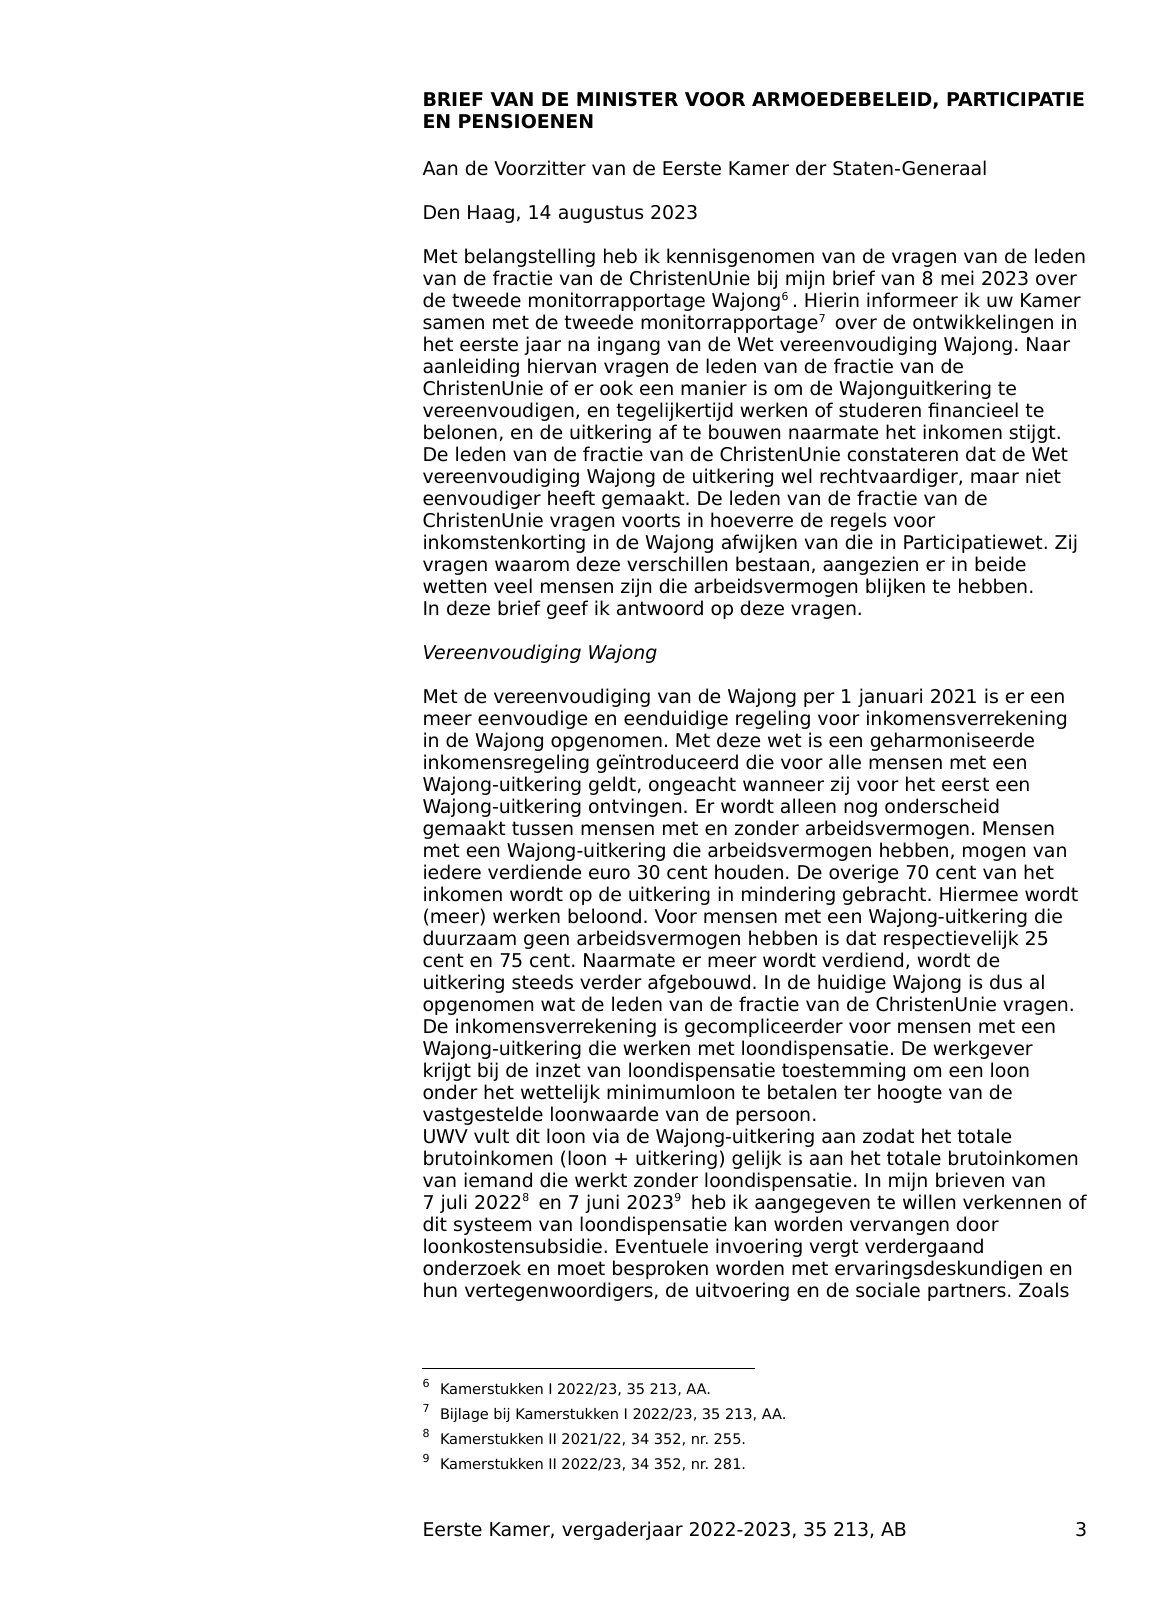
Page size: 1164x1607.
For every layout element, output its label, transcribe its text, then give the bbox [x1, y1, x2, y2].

text Bijlage bij Kamerstukken I 2022/23, 35 213, AA. [422, 1402, 1087, 1424]
text Kamerstukken II 2021/22, 34 352, nr. 255. [422, 1427, 1087, 1449]
text Met de vereenvoudiging van de Wajong per 1 januari 2021 is er een meer eenvoudige en eenduidige regeling voor inkomensverrekening in de Wajong opgenomen. Met deze wet is een geharmoniseerde inkomensregeling geïntroduceerd die voor alle mensen met een Wajong-uitkering geldt, ongeacht wanneer zij voor het eerst een Wajong-uitkering ontvingen. Er wordt alleen nog onderscheid gemaakt tussen mensen met en zonder arbeidsvermogen. Mensen met een Wajong-uitkering die arbeidsvermogen hebben, mogen van iedere verdiende euro 30 cent houden. De overige 70 cent van het inkomen wordt op de uitkering in mindering gebracht. Hiermee wordt (meer) werken beloond. Voor mensen met een Wajong-uitkering die duurzaam geen arbeidsvermogen hebben is dat respectievelijk 25 cent en 75 cent. Naarmate er meer wordt verdiend, wordt de uitkering steeds verder afgebouwd. In de huidige Wajong is dus al opgenomen wat de leden van de fractie van de ChristenUnie vragen. [422, 686, 1087, 1016]
text Den Haag, 14 augustus 2023 [422, 202, 1087, 224]
text UWV vult dit loon via de Wajong-uitkering aan zodat het totale brutoinkomen (loon + uitkering) gelijk is aan het totale brutoinkomen van iemand die werkt zonder loondispensatie. In mijn brieven van 7 juli 2022 en 7 juni 2023 heb ik aangegeven te willen verkennen of dit systeem van loondispensatie kan worden vervangen door loonkostensubsidie. Eventuele invoering vergt verdergaand onderzoek en moet besproken worden met ervaringsdeskundigen en hun vertegenwoordigers, de uitvoering en de sociale partners. Zoals [422, 1126, 1087, 1302]
subtitle Vereenvoudiging Wajong [422, 642, 1087, 664]
text De inkomensverrekening is gecompliceerder voor mensen met een Wajong-uitkering die werken met loondispensatie. De werkgever krijgt bij de inzet van loondispensatie toestemming om een loon onder het wettelijk minimumloon te betalen ter hoogte van de vastgestelde loonwaarde van de persoon. [422, 1016, 1087, 1126]
subtitle BRIEF VAN DE MINISTER VOOR ARMOEDEBELEID, PARTICIPATIE EN PENSIOENEN [422, 89, 1087, 133]
text Met belangstelling heb ik kennisgenomen van de vragen van de leden van de fractie van de ChristenUnie bij mijn brief van 8 mei 2023 over de tweede monitorrapportage Wajong. Hierin informeer ik uw Kamer samen met de tweede monitorrapportage over de ontwikkelingen in het eerste jaar na ingang van de Wet vereenvoudiging Wajong. Naar aanleiding hiervan vragen de leden van de fractie van de ChristenUnie of er ook een manier is om de Wajonguitkering te vereenvoudigen, en tegelijkertijd werken of studeren financieel te belonen, en de uitkering af te bouwen naarmate het inkomen stijgt. De leden van de fractie van de ChristenUnie constateren dat de Wet vereenvoudiging Wajong de uitkering wel rechtvaardiger, maar niet eenvoudiger heeft gemaakt. De leden van de fractie van de ChristenUnie vragen voorts in hoeverre de regels voor inkomstenkorting in de Wajong afwijken van die in Participatiewet. Zij vragen waarom deze verschillen bestaan, aangezien er in beide wetten veel mensen zijn die arbeidsvermogen blijken te hebben. [422, 246, 1087, 598]
text Kamerstukken II 2022/23, 34 352, nr. 281. [422, 1452, 1087, 1474]
text In deze brief geef ik antwoord op deze vragen. [422, 598, 1087, 620]
text Aan de Voorzitter van de Eerste Kamer der Staten-Generaal [422, 158, 1087, 180]
text Kamerstukken I 2022/23, 35 213, AA. [422, 1377, 1087, 1399]
